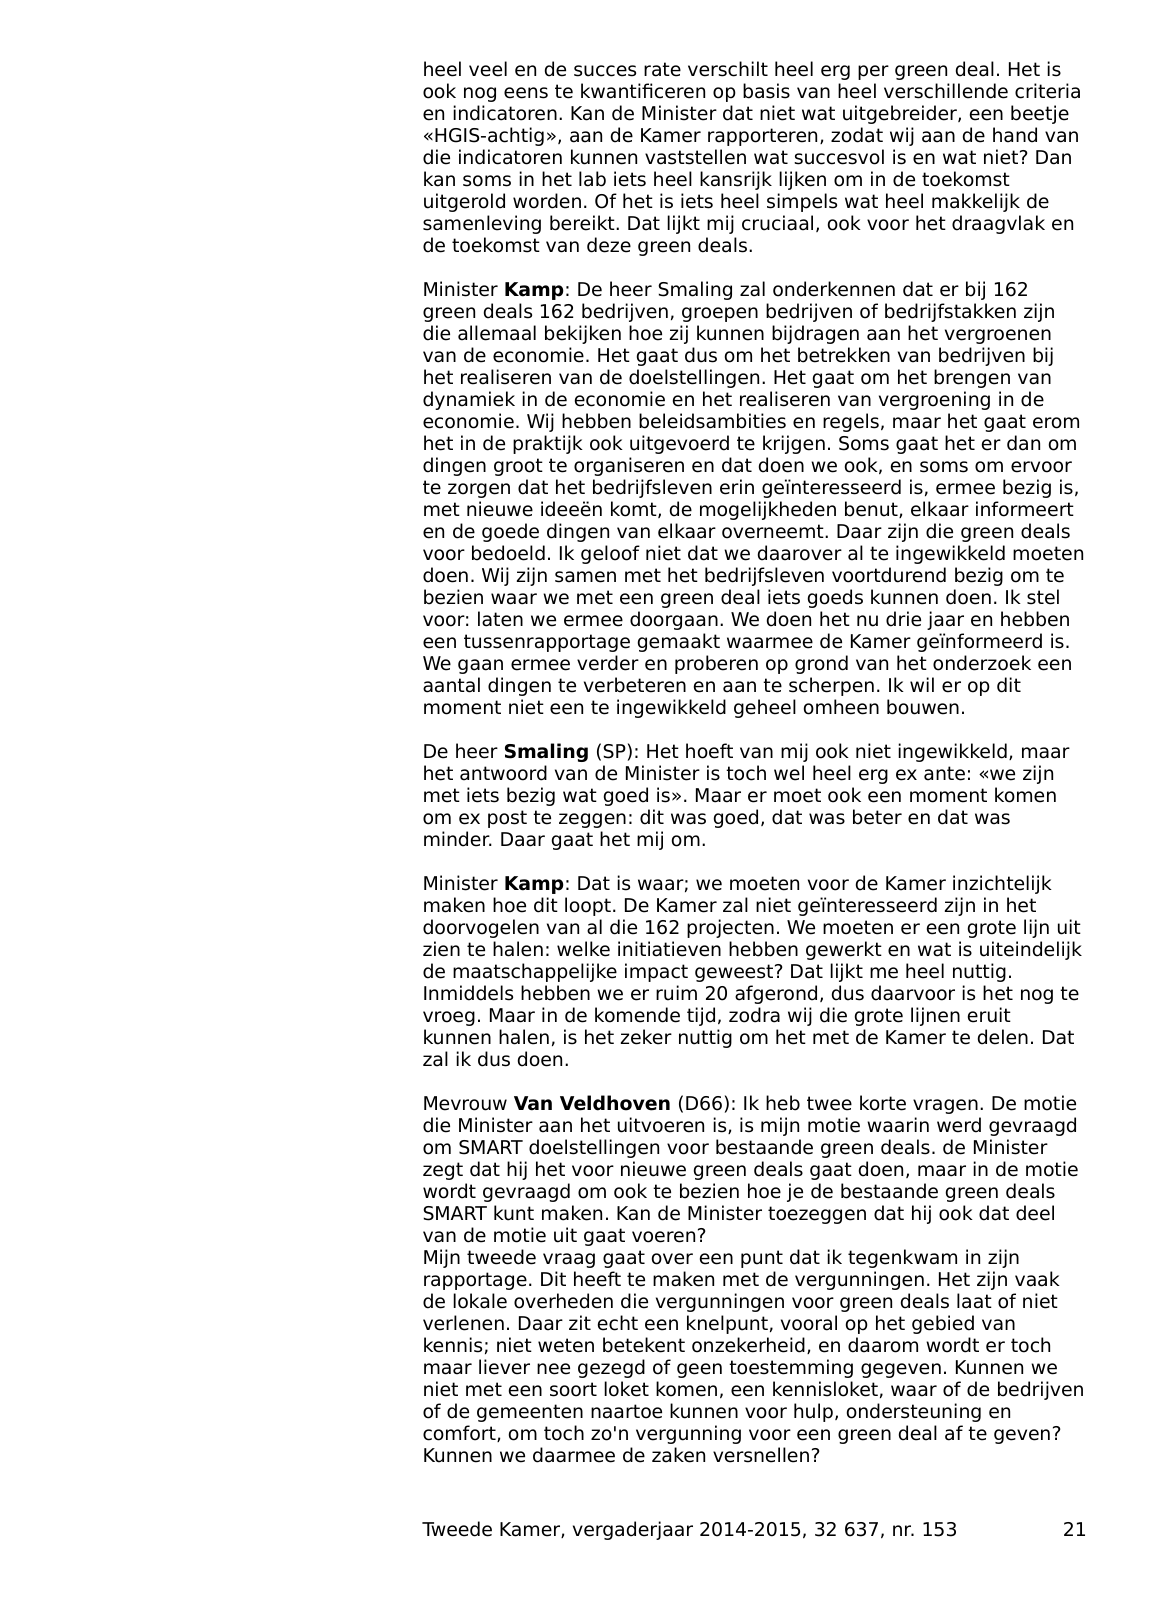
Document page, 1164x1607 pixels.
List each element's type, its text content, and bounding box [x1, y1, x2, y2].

text Mevrouw Van Veldhoven (D66): Ik heb twee korte vragen. De motie die Minister aan het uitvoeren is, is mijn motie waarin werd gevraagd om SMART doelstellingen voor bestaande green deals. de Minister zegt dat hij het voor nieuwe green deals gaat doen, maar in de motie wordt gevraagd om ook te bezien hoe je de bestaande green deals SMART kunt maken. Kan de Minister toezeggen dat hij ook dat deel van de motie uit gaat voeren? [422, 1093, 1087, 1247]
text Minister Kamp: Dat is waar; we moeten voor de Kamer inzichtelijk maken hoe dit loopt. De Kamer zal niet geïnteresseerd zijn in het doorvogelen van al die 162 projecten. We moeten er een grote lijn uit zien te halen: welke initiatieven hebben gewerkt en wat is uiteindelijk de maatschappelijke impact geweest? Dat lijkt me heel nuttig. Inmiddels hebben we er ruim 20 afgerond, dus daarvoor is het nog te vroeg. Maar in de komende tijd, zodra wij die grote lijnen eruit kunnen halen, is het zeker nuttig om het met de Kamer te delen. Dat zal ik dus doen. [422, 873, 1087, 1071]
text De heer Smaling (SP): Het hoeft van mij ook niet ingewikkeld, maar het antwoord van de Minister is toch wel heel erg ex ante: «we zijn met iets bezig wat goed is». Maar er moet ook een moment komen om ex post te zeggen: dit was goed, dat was beter en dat was minder. Daar gaat het mij om. [422, 741, 1087, 851]
text heel veel en de succes rate verschilt heel erg per green deal. Het is ook nog eens te kwantificeren op basis van heel verschillende criteria en indicatoren. Kan de Minister dat niet wat uitgebreider, een beetje «HGIS-achtig», aan de Kamer rapporteren, zodat wij aan de hand van die indicatoren kunnen vaststellen wat succesvol is en wat niet? Dan kan soms in het lab iets heel kansrijk lijken om in de toekomst uitgerold worden. Of het is iets heel simpels wat heel makkelijk de samenleving bereikt. Dat lijkt mij cruciaal, ook voor het draagvlak en de toekomst van deze green deals. [422, 59, 1087, 257]
text Mijn tweede vraag gaat over een punt dat ik tegenkwam in zijn rapportage. Dit heeft te maken met de vergunningen. Het zijn vaak de lokale overheden die vergunningen voor green deals laat of niet verlenen. Daar zit echt een knelpunt, vooral op het gebied van kennis; niet weten betekent onzekerheid, en daarom wordt er toch maar liever nee gezegd of geen toestemming gegeven. Kunnen we niet met een soort loket komen, een kennisloket, waar of de bedrijven of de gemeenten naartoe kunnen voor hulp, ondersteuning en comfort, om toch zo'n vergunning voor een green deal af te geven? Kunnen we daarmee de zaken versnellen? [422, 1247, 1087, 1467]
text Minister Kamp: De heer Smaling zal onderkennen dat er bij 162 green deals 162 bedrijven, groepen bedrijven of bedrijfstakken zijn die allemaal bekijken hoe zij kunnen bijdragen aan het vergroenen van de economie. Het gaat dus om het betrekken van bedrijven bij het realiseren van de doelstellingen. Het gaat om het brengen van dynamiek in de economie en het realiseren van vergroening in de economie. Wij hebben beleidsambities en regels, maar het gaat erom het in de praktijk ook uitgevoerd te krijgen. Soms gaat het er dan om dingen groot te organiseren en dat doen we ook, en soms om ervoor te zorgen dat het bedrijfsleven erin geïnteresseerd is, ermee bezig is, met nieuwe ideeën komt, de mogelijkheden benut, elkaar informeert en de goede dingen van elkaar overneemt. Daar zijn die green deals voor bedoeld. Ik geloof niet dat we daarover al te ingewikkeld moeten doen. Wij zijn samen met het bedrijfsleven voortdurend bezig om te bezien waar we met een green deal iets goeds kunnen doen. Ik stel voor: laten we ermee doorgaan. We doen het nu drie jaar en hebben een tussenrapportage gemaakt waarmee de Kamer geïnformeerd is. We gaan ermee verder en proberen op grond van het onderzoek een aantal dingen te verbeteren en aan te scherpen. Ik wil er op dit moment niet een te ingewikkeld geheel omheen bouwen. [422, 279, 1087, 719]
